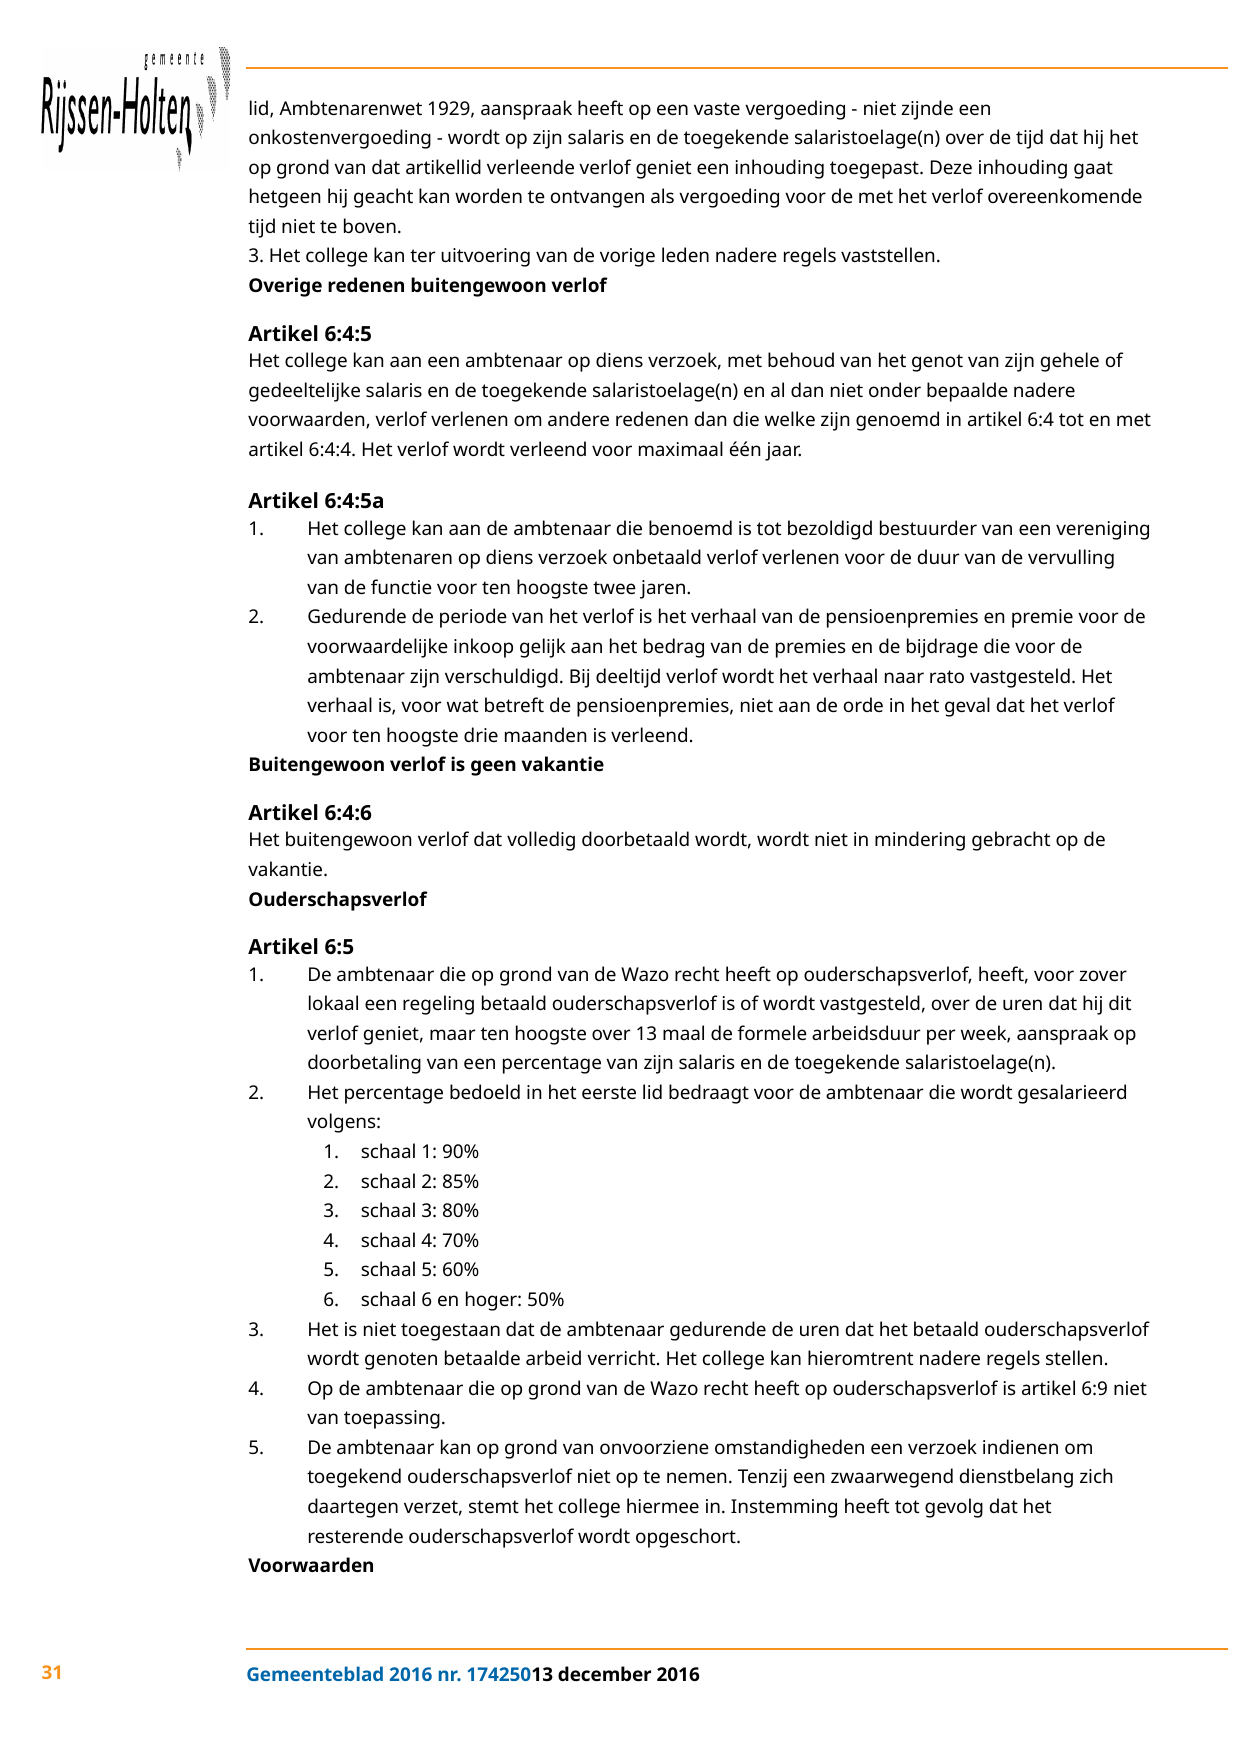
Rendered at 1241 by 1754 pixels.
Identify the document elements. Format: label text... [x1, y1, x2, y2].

list schaal 6 en hoger: 50% [323, 1286, 1152, 1312]
list Het percentage bedoeld in het eerste lid bedraagt voor de ambtenaar die wordt gesalarieerd volgens: [248, 1079, 1152, 1134]
list schaal 5: 60% [323, 1257, 1152, 1282]
text Overige redenen buitengewoon verlof [248, 272, 1152, 298]
text Artikel 6:4:6 [248, 798, 1152, 827]
text Het buitengewoon verlof dat volledig doorbetaald wordt, wordt niet in mindering gebracht op de vakantie. [248, 827, 1152, 882]
list schaal 4: 70% [323, 1227, 1152, 1253]
list De ambtenaar die op grond van de Wazo recht heeft op ouderschapsverlof, heeft, voor zover lokaal een regeling betaald ouderschapsverlof is of wordt vastgesteld, over de uren dat hij dit verlof geniet, maar ten hoogste over 13 maal de formele arbeidsduur per week, aanspraak op doorbetaling van een percentage van zijn salaris en de toegekende salaristoelage(n). [248, 961, 1152, 1075]
list Gedurende de periode van het verlof is het verhaal van de pensioenpremies en premie voor de voorwaardelijke inkoop gelijk aan het bedrag van de premies en de bijdrage die voor de ambtenaar zijn verschuldigd. Bij deeltijd verlof wordt het verhaal naar rato vastgesteld. Het verhaal is, voor wat betreft de pensioenpremies, niet aan de orde in het geval dat het verlof voor ten hoogste drie maanden is verleend. [248, 604, 1152, 748]
text Artikel 6:5 [248, 932, 1152, 961]
list Het college kan aan de ambtenaar die benoemd is tot bezoldigd bestuurder van een vereniging van ambtenaren op diens verzoek onbetaald verlof verlenen voor de duur van de vervulling van de functie voor ten hoogste twee jaren. [248, 515, 1152, 600]
list De ambtenaar kan op grond van onvoorziene omstandigheden een verzoek indienen om toegekend ouderschapsverlof niet op te nemen. Tenzij een zwaarwegend dienstbelang zich daartegen verzet, stemt het college hiermee in. Instemming heeft tot gevolg dat het resterende ouderschapsverlof wordt opgeschort. [248, 1434, 1152, 1548]
text 3. Het college kan ter uitvoering van de vorige leden nadere regels vaststellen. [248, 243, 1152, 268]
text Artikel 6:4:5a [248, 486, 1152, 515]
list Op de ambtenaar die op grond van de Wazo recht heeft op ouderschapsverlof is artikel 6:9 niet van toepassing. [248, 1375, 1152, 1430]
list schaal 1: 90% [323, 1138, 1152, 1164]
text Buitengewoon verlof is geen vakantie [248, 752, 1152, 777]
list Het is niet toegestaan dat de ambtenaar gedurende de uren dat het betaald ouderschapsverlof wordt genoten betaalde arbeid verricht. Het college kan hieromtrent nadere regels stellen. [248, 1316, 1152, 1371]
text Artikel 6:4:5 [248, 319, 1152, 347]
text Het college kan aan een ambtenaar op diens verzoek, met behoud van het genot van zijn gehele of gedeeltelijke salaris en de toegekende salaristoelage(n) en al dan niet onder bepaalde nadere voorwaarden, verlof verlenen om andere redenen dan die welke zijn genoemd in artikel 6:4 tot en met artikel 6:4:4. Het verlof wordt verleend voor maximaal één jaar. [248, 347, 1152, 462]
picture [41, 47, 231, 172]
list schaal 2: 85% [323, 1168, 1152, 1193]
text lid, Ambtenarenwet 1929, aanspraak heeft op een vaste vergoeding - niet zijnde een onkostenvergoeding - wordt op zijn salaris en de toegekende salaristoelage(n) over de tijd dat hij het op grond van dat artikellid verleende verlof geniet een inhouding toegepast. Deze inhouding gaat hetgeen hij geacht kan worden te ontvangen als vergoeding voor de met het verlof overeenkomende tijd niet te boven. [248, 95, 1152, 239]
text Voorwaarden [248, 1552, 1152, 1578]
list schaal 3: 80% [323, 1197, 1152, 1223]
text Ouderschapsverlof [248, 886, 1152, 911]
